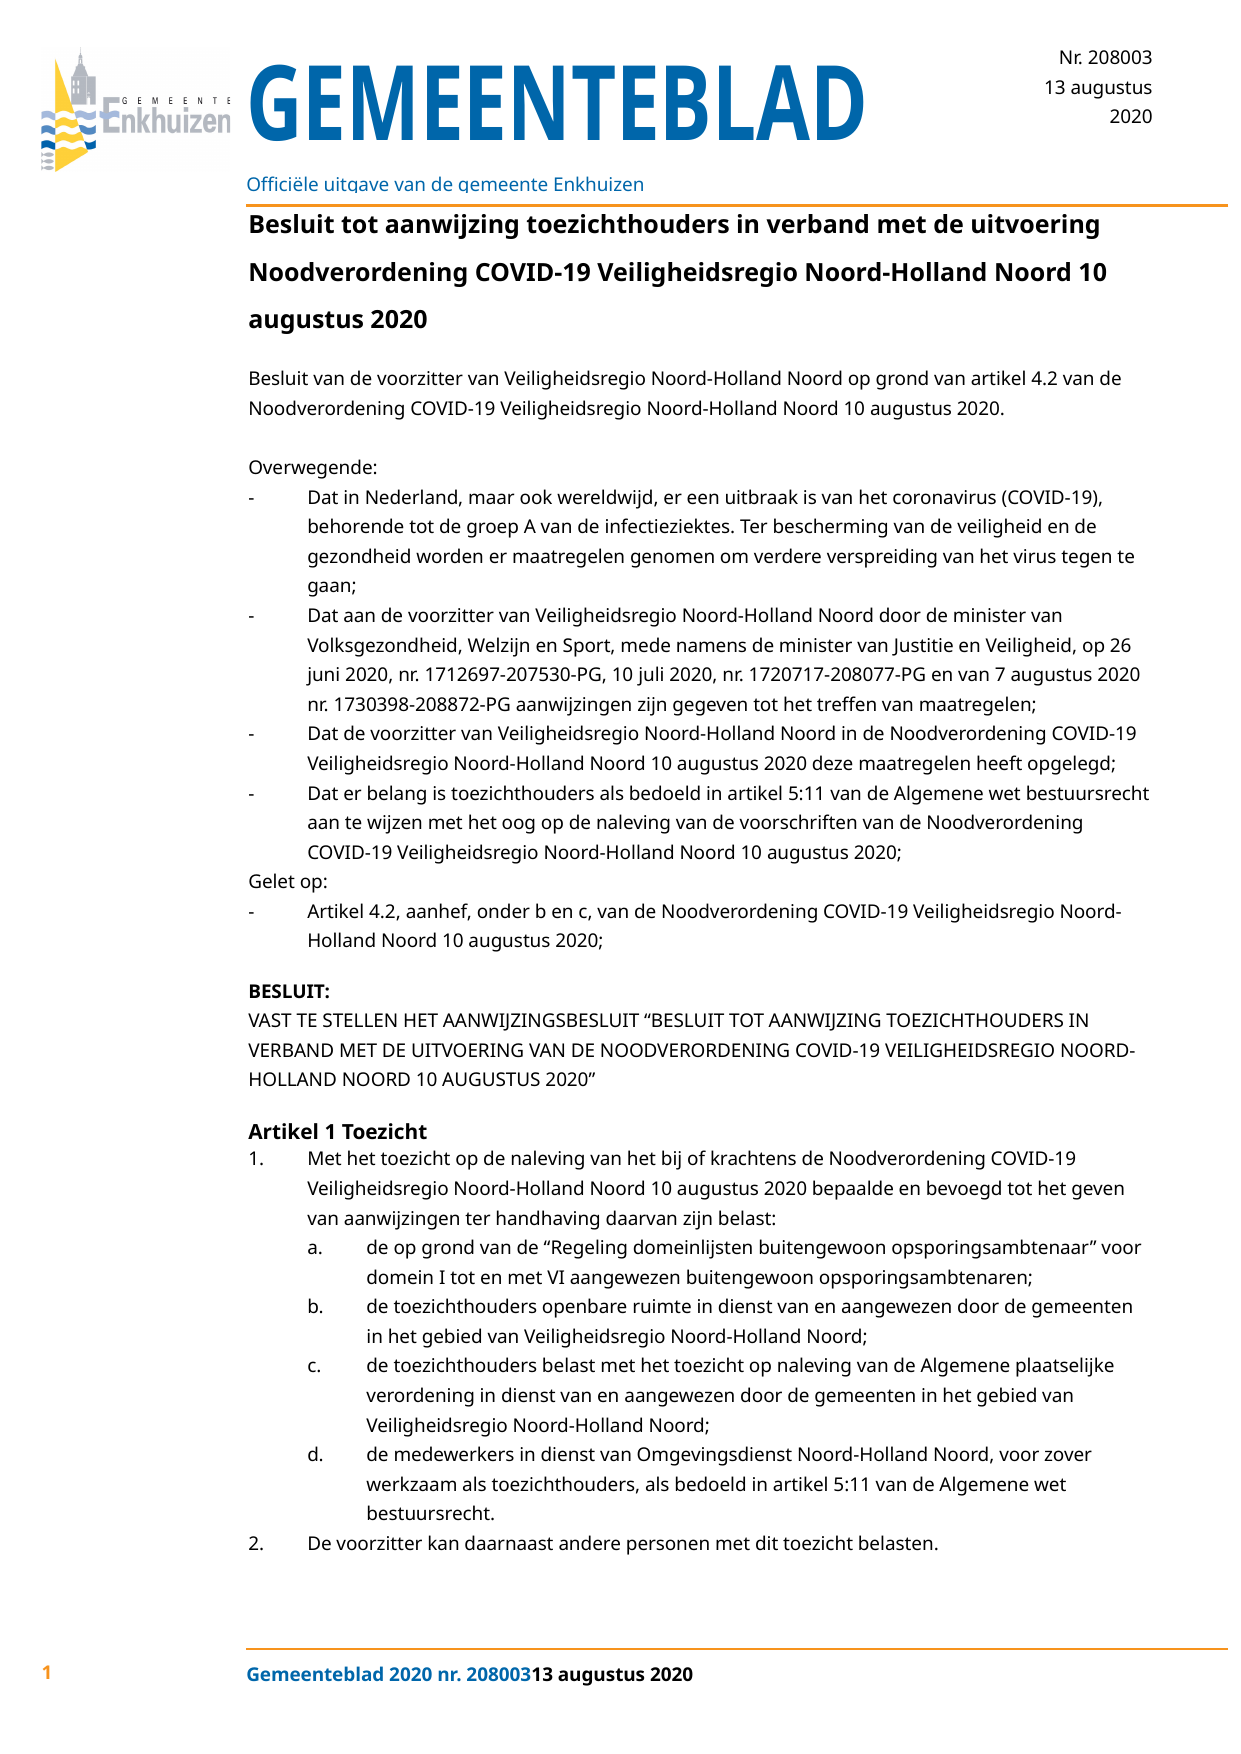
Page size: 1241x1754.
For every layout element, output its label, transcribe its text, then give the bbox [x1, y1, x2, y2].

text Artikel 1 Toezicht [248, 1117, 1152, 1146]
picture [41, 47, 231, 172]
text Overwegende: [248, 454, 1152, 480]
text Besluit tot aanwijzing toezichthouders in verband met de uitvoering Noodverordening COVID-19 Veiligheidsregio Noord-Holland Noord 10 augustus 2020 [248, 207, 1152, 336]
list de toezichthouders openbare ruimte in dienst van en aangewezen door de gemeenten in het gebied van Veiligheidsregio Noord-Holland Noord; [307, 1293, 1152, 1349]
list de medewerkers in dienst van Omgevingsdienst Noord-Holland Noord, voor zover werkzaam als toezichthouders, als bedoeld in artikel 5:11 van de Algemene wet bestuursrecht. [307, 1441, 1152, 1526]
text Besluit van de voorzitter van Veiligheidsregio Noord-Holland Noord op grond van artikel 4.2 van de Noodverordening COVID-19 Veiligheidsregio Noord-Holland Noord 10 augustus 2020. [248, 366, 1152, 421]
list Met het toezicht op de naleving van het bij of krachtens de Noodverordening COVID-19 Veiligheidsregio Noord-Holland Noord 10 augustus 2020 bepaalde en bevoegd tot het geven van aanwijzingen ter handhaving daarvan zijn belast: [248, 1146, 1152, 1230]
text Gelet op: [248, 868, 1152, 894]
list Dat de voorzitter van Veiligheidsregio Noord-Holland Noord in de Noodverordening COVID-19 Veiligheidsregio Noord-Holland Noord 10 augustus 2020 deze maatregelen heeft opgelegd; [248, 721, 1152, 776]
list Dat aan de voorzitter van Veiligheidsregio Noord-Holland Noord door de minister van Volksgezondheid, Welzijn en Sport, mede namens de minister van Justitie en Veiligheid, op 26 juni 2020, nr. 1712697-207530-PG, 10 juli 2020, nr. 1720717-208077-PG en van 7 augustus 2020 nr. 1730398-208872-PG aanwijzingen zijn gegeven tot het treffen van maatregelen; [248, 602, 1152, 717]
text VAST TE STELLEN HET AANWIJZINGSBESLUIT “BESLUIT TOT AANWIJZING TOEZICHTHOUDERS IN VERBAND MET DE UITVOERING VAN DE NOODVERORDENING COVID-19 VEILIGHEIDSREGIO NOORD-HOLLAND NOORD 10 AUGUSTUS 2020” [248, 1007, 1152, 1092]
text BESLUIT: [248, 978, 1152, 1004]
list Dat er belang is toezichthouders als bedoeld in artikel 5:11 van de Algemene wet bestuursrecht aan te wijzen met het oog op de naleving van de voorschriften van de Noodverordening COVID-19 Veiligheidsregio Noord-Holland Noord 10 augustus 2020; [248, 780, 1152, 864]
list De voorzitter kan daarnaast andere personen met dit toezicht belasten. [248, 1530, 1152, 1556]
list de toezichthouders belast met het toezicht op naleving van de Algemene plaatselijke verordening in dienst van en aangewezen door de gemeenten in het gebied van Veiligheidsregio Noord-Holland Noord; [307, 1353, 1152, 1437]
list de op grond van de “Regeling domeinlijsten buitengewoon opsporingsambtenaar” voor domein I tot en met VI aangewezen buitengewoon opsporingsambtenaren; [307, 1234, 1152, 1289]
list Dat in Nederland, maar ook wereldwijd, er een uitbraak is van het coronavirus (COVID-19), behorende tot de groep A van de infectieziektes. Ter bescherming van de veiligheid en de gezondheid worden er maatregelen genomen om verdere verspreiding van het virus tegen te gaan; [248, 484, 1152, 598]
list Artikel 4.2, aanhef, onder b en c, van de Noodverordening COVID-19 Veiligheidsregio Noord-Holland Noord 10 augustus 2020; [248, 898, 1152, 953]
